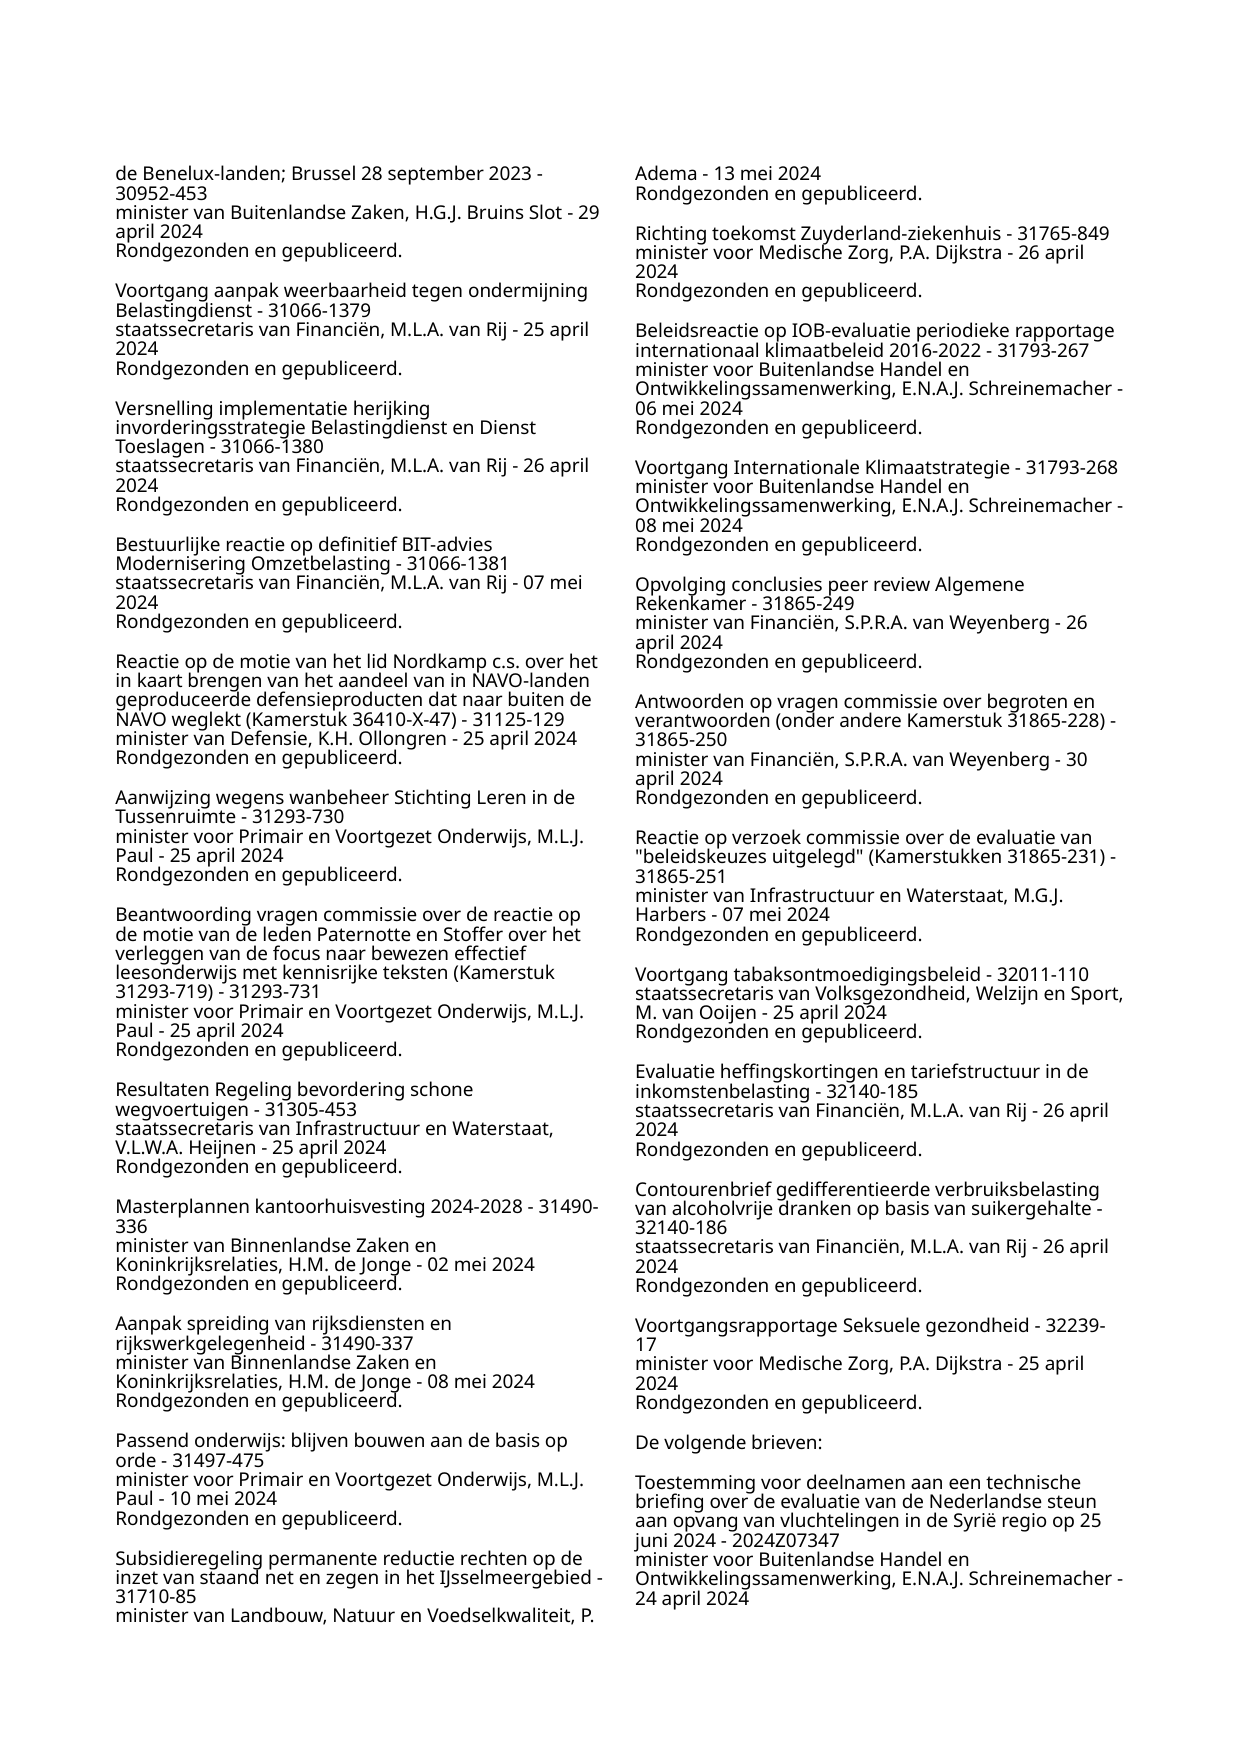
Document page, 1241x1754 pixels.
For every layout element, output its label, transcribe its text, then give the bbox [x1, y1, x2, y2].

text minister van Binnenlandse Zaken en Koninkrijksrelaties, H.M. de Jonge - 08 mei 2024 [115, 1354, 605, 1392]
text Masterplannen kantoorhuisvesting 2024-2028 - 31490-336 [115, 1198, 605, 1237]
text Rondgezonden en gepubliceerd. [115, 1158, 605, 1178]
text minister voor Primair en Voortgezet Onderwijs, M.L.J. Paul - 10 mei 2024 [115, 1471, 605, 1509]
text Beleidsreactie op IOB-evaluatie periodieke rapportage internationaal klimaatbeleid 2016-2022 - 31793-267 [635, 322, 1125, 361]
text Bestuurlijke reactie op definitief BIT-advies Modernisering Omzetbelasting - 31066-1381 [115, 536, 605, 574]
text staatssecretaris van Infrastructuur en Waterstaat, V.L.W.A. Heijnen - 25 april 2024 [115, 1120, 605, 1158]
text Richting toekomst Zuyderland-ziekenhuis - 31765-849 [635, 224, 1125, 244]
text minister voor Medische Zorg, P.A. Dijkstra - 26 april 2024 [635, 244, 1125, 282]
text minister voor Buitenlandse Handel en Ontwikkelingssamenwerking, E.N.A.J. Schreinemacher - 06 mei 2024 [635, 361, 1125, 419]
text minister van Financiën, S.P.R.A. van Weyenberg - 30 april 2024 [635, 751, 1125, 789]
text Rondgezonden en gepubliceerd. [635, 1141, 1125, 1160]
text Rondgezonden en gepubliceerd. [635, 282, 1125, 302]
text Rondgezonden en gepubliceerd. [635, 1394, 1125, 1413]
text staatssecretaris van Financiën, M.L.A. van Rij - 07 mei 2024 [115, 574, 605, 613]
text Voortgangsrapportage Seksuele gezondheid - 32239-17 [635, 1317, 1125, 1355]
text Rondgezonden en gepubliceerd. [115, 1041, 605, 1061]
text Resultaten Regeling bevordering schone wegvoertuigen - 31305-453 [115, 1081, 605, 1120]
text Voortgang aanpak weerbaarheid tegen ondermijning Belastingdienst - 31066-1379 [115, 282, 605, 321]
text Versnelling implementatie herijking invorderingsstrategie Belastingdienst en Dienst Toeslagen - 31066-1380 [115, 399, 605, 457]
text staatssecretaris van Financiën, M.L.A. van Rij - 25 april 2024 [115, 321, 605, 359]
text Antwoorden op vragen commissie over begroten en verantwoorden (onder andere Kamerstuk 31865-228) - 31865-250 [635, 693, 1125, 751]
text Rondgezonden en gepubliceerd. [115, 1392, 605, 1412]
text Passend onderwijs: blijven bouwen aan de basis op orde - 31497-475 [115, 1432, 605, 1471]
text Rondgezonden en gepubliceerd. [115, 866, 605, 886]
text Subsidieregeling permanente reductie rechten op de inzet van staand net en zegen in het IJsselmeergebied - 31710-85 [115, 1549, 605, 1607]
text De volgende brieven: [635, 1434, 1125, 1453]
text minister voor Buitenlandse Handel en Ontwikkelingssamenwerking, E.N.A.J. Schreinemacher - 24 april 2024 [635, 1551, 1125, 1609]
text Rondgezonden en gepubliceerd. [635, 184, 1125, 204]
text staatssecretaris van Volksgezondheid, Welzijn en Sport, M. van Ooijen - 25 april 2024 [635, 985, 1125, 1023]
text Rondgezonden en gepubliceerd. [115, 496, 605, 515]
text Aanpak spreiding van rijksdiensten en rijkswerkgelegenheid - 31490-337 [115, 1315, 605, 1354]
text minister van Financiën, S.P.R.A. van Weyenberg - 26 april 2024 [635, 614, 1125, 653]
text Rondgezonden en gepubliceerd. [115, 359, 605, 379]
text Voortgang tabaksontmoedigingsbeleid - 32011-110 [635, 966, 1125, 985]
text minister voor Medische Zorg, P.A. Dijkstra - 25 april 2024 [635, 1355, 1125, 1394]
text Rondgezonden en gepubliceerd. [635, 536, 1125, 555]
text minister voor Primair en Voortgezet Onderwijs, M.L.J. Paul - 25 april 2024 [115, 828, 605, 866]
text Evaluatie heffingskortingen en tariefstructuur in de inkomstenbelasting - 32140-185 [635, 1063, 1125, 1102]
text Rondgezonden en gepubliceerd. [115, 242, 605, 262]
text Toestemming voor deelnamen aan een technische briefing over de evaluatie van de Nederlandse steun aan opvang van vluchtelingen in de Syrië regio op 25 juni 2024 - 2024Z07347 [635, 1474, 1125, 1551]
text Aanwijzing wegens wanbeheer Stichting Leren in de Tussenruimte - 31293-730 [115, 789, 605, 828]
text Rondgezonden en gepubliceerd. [635, 789, 1125, 808]
text minister voor Primair en Voortgezet Onderwijs, M.L.J. Paul - 25 april 2024 [115, 1003, 605, 1041]
text minister van Infrastructuur en Waterstaat, M.G.J. Harbers - 07 mei 2024 [635, 887, 1125, 926]
text Voortgang Internationale Klimaatstrategie - 31793-268 [635, 459, 1125, 478]
text minister voor Buitenlandse Handel en Ontwikkelingssamenwerking, E.N.A.J. Schreinemacher - 08 mei 2024 [635, 478, 1125, 536]
text staatssecretaris van Financiën, M.L.A. van Rij - 26 april 2024 [635, 1102, 1125, 1141]
text Reactie op de motie van het lid Nordkamp c.s. over het in kaart brengen van het aandeel van in NAVO-landen geproduceerde defensieproducten dat naar buiten de NAVO weglekt (Kamerstuk 36410-X-47) - 31125-129 [115, 653, 605, 730]
text Beantwoording vragen commissie over de reactie op de motie van de leden Paternotte en Stoffer over het verleggen van de focus naar bewezen effectief leesonderwijs met kennisrijke teksten (Kamerstuk 31293-719) - 31293-731 [115, 906, 605, 1003]
text Rondgezonden en gepubliceerd. [635, 926, 1125, 945]
text Rondgezonden en gepubliceerd. [635, 419, 1125, 438]
text Opvolging conclusies peer review Algemene Rekenkamer - 31865-249 [635, 576, 1125, 614]
text Adema - 13 mei 2024 [635, 165, 1125, 184]
text Reactie op verzoek commissie over de evaluatie van "beleidskeuzes uitgelegd" (Kamerstukken 31865-231) - 31865-251 [635, 829, 1125, 887]
text de Benelux-landen; Brussel 28 september 2023 - 30952-453 [115, 165, 605, 204]
text Rondgezonden en gepubliceerd. [115, 1275, 605, 1295]
text minister van Defensie, K.H. Ollongren - 25 april 2024 [115, 730, 605, 749]
text Rondgezonden en gepubliceerd. [115, 749, 605, 768]
text staatssecretaris van Financiën, M.L.A. van Rij - 26 april 2024 [115, 457, 605, 496]
text minister van Buitenlandse Zaken, H.G.J. Bruins Slot - 29 april 2024 [115, 204, 605, 242]
text Rondgezonden en gepubliceerd. [635, 1023, 1125, 1043]
text Rondgezonden en gepubliceerd. [115, 1509, 605, 1529]
text Rondgezonden en gepubliceerd. [635, 653, 1125, 672]
text Rondgezonden en gepubliceerd. [115, 613, 605, 632]
text staatssecretaris van Financiën, M.L.A. van Rij - 26 april 2024 [635, 1238, 1125, 1277]
text Contourenbrief gedifferentieerde verbruiksbelasting van alcoholvrije dranken op basis van suikergehalte - 32140-186 [635, 1181, 1125, 1238]
text minister van Binnenlandse Zaken en Koninkrijksrelaties, H.M. de Jonge - 02 mei 2024 [115, 1237, 605, 1275]
text minister van Landbouw, Natuur en Voedselkwaliteit, P. [115, 1607, 605, 1627]
text Rondgezonden en gepubliceerd. [635, 1277, 1125, 1296]
